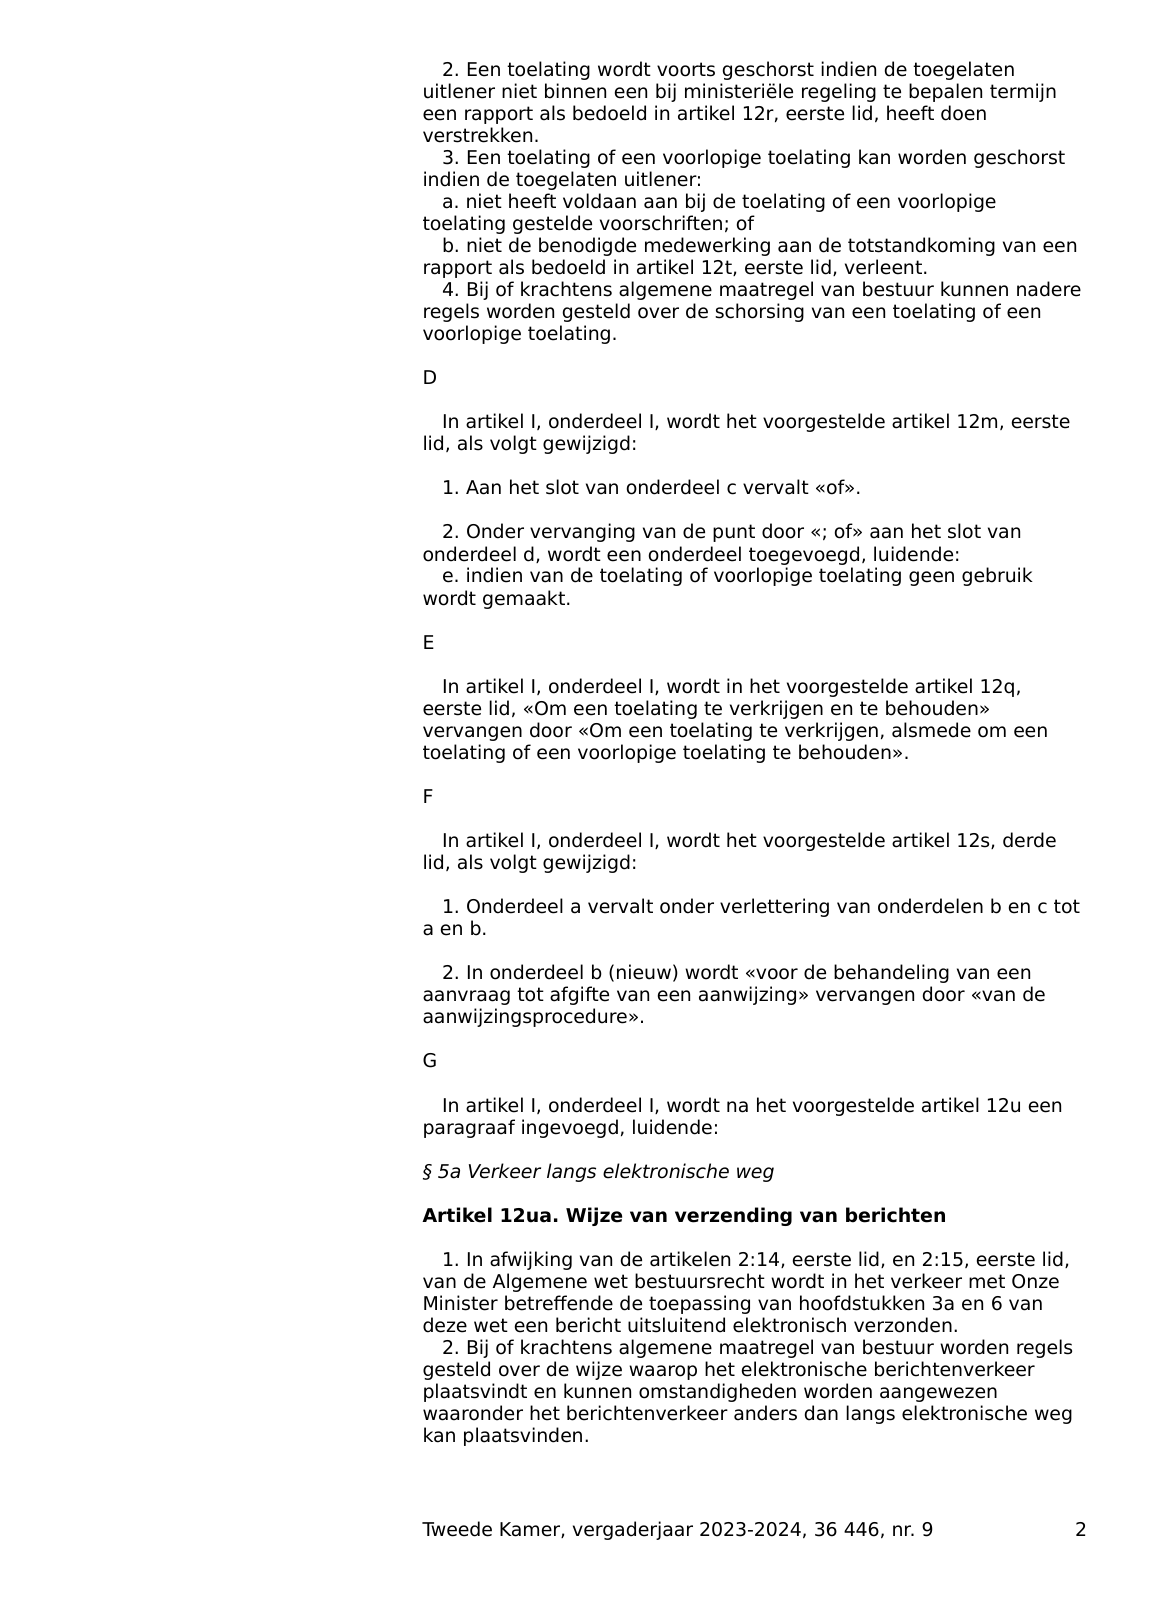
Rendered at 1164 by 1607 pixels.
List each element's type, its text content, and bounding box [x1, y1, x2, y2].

text 2. Een toelating wordt voorts geschorst indien de toegelaten uitlener niet binnen een bij ministeriële regeling te bepalen termijn een rapport als bedoeld in artikel 12r, eerste lid, heeft doen verstrekken. [422, 59, 1087, 147]
text 3. Een toelating of een voorlopige toelating kan worden geschorst indien de toegelaten uitlener: [422, 147, 1087, 191]
text 2. In onderdeel b (nieuw) wordt «voor de behandeling van een aanvraag tot afgifte van een aanwijzing» vervangen door «van de aanwijzingsprocedure». [422, 962, 1087, 1028]
text 1. Onderdeel a vervalt onder verlettering van onderdelen b en c tot a en b. [422, 896, 1087, 940]
text In artikel I, onderdeel I, wordt het voorgestelde artikel 12m, eerste lid, als volgt gewijzigd: [422, 411, 1087, 455]
text a. niet heeft voldaan aan bij de toelating of een voorlopige toelating gestelde voorschriften; of [422, 191, 1087, 235]
text In artikel I, onderdeel I, wordt na het voorgestelde artikel 12u een paragraaf ingevoegd, luidende: [422, 1094, 1087, 1138]
text b. niet de benodigde medewerking aan de totstandkoming van een rapport als bedoeld in artikel 12t, eerste lid, verleent. [422, 235, 1087, 279]
subtitle D [422, 367, 1087, 389]
subtitle E [422, 632, 1087, 653]
subtitle G [422, 1050, 1087, 1072]
text 2. Bij of krachtens algemene maatregel van bestuur worden regels gesteld over de wijze waarop het elektronische berichtenverkeer plaatsvindt en kunnen omstandigheden worden aangewezen waaronder het berichtenverkeer anders dan langs elektronische weg kan plaatsvinden. [422, 1337, 1087, 1447]
subtitle § 5a Verkeer langs elektronische weg [422, 1161, 1087, 1183]
subtitle F [422, 786, 1087, 808]
subtitle Artikel 12ua. Wijze van verzending van berichten [422, 1205, 1087, 1227]
text e. indien van de toelating of voorlopige toelating geen gebruik wordt gemaakt. [422, 565, 1087, 609]
text 2. Onder vervanging van de punt door «; of» aan het slot van onderdeel d, wordt een onderdeel toegevoegd, luidende: [422, 521, 1087, 565]
text In artikel I, onderdeel I, wordt het voorgestelde artikel 12s, derde lid, als volgt gewijzigd: [422, 830, 1087, 874]
text 4. Bij of krachtens algemene maatregel van bestuur kunnen nadere regels worden gesteld over de schorsing van een toelating of een voorlopige toelating. [422, 279, 1087, 345]
text 1. In afwijking van de artikelen 2:14, eerste lid, en 2:15, eerste lid, van de Algemene wet bestuursrecht wordt in het verkeer met Onze Minister betreffende de toepassing van hoofdstukken 3a en 6 van deze wet een bericht uitsluitend elektronisch verzonden. [422, 1249, 1087, 1337]
text In artikel I, onderdeel I, wordt in het voorgestelde artikel 12q, eerste lid, «Om een toelating te verkrijgen en te behouden» vervangen door «Om een toelating te verkrijgen, alsmede om een toelating of een voorlopige toelating te behouden». [422, 676, 1087, 764]
text 1. Aan het slot van onderdeel c vervalt «of». [422, 477, 1087, 499]
